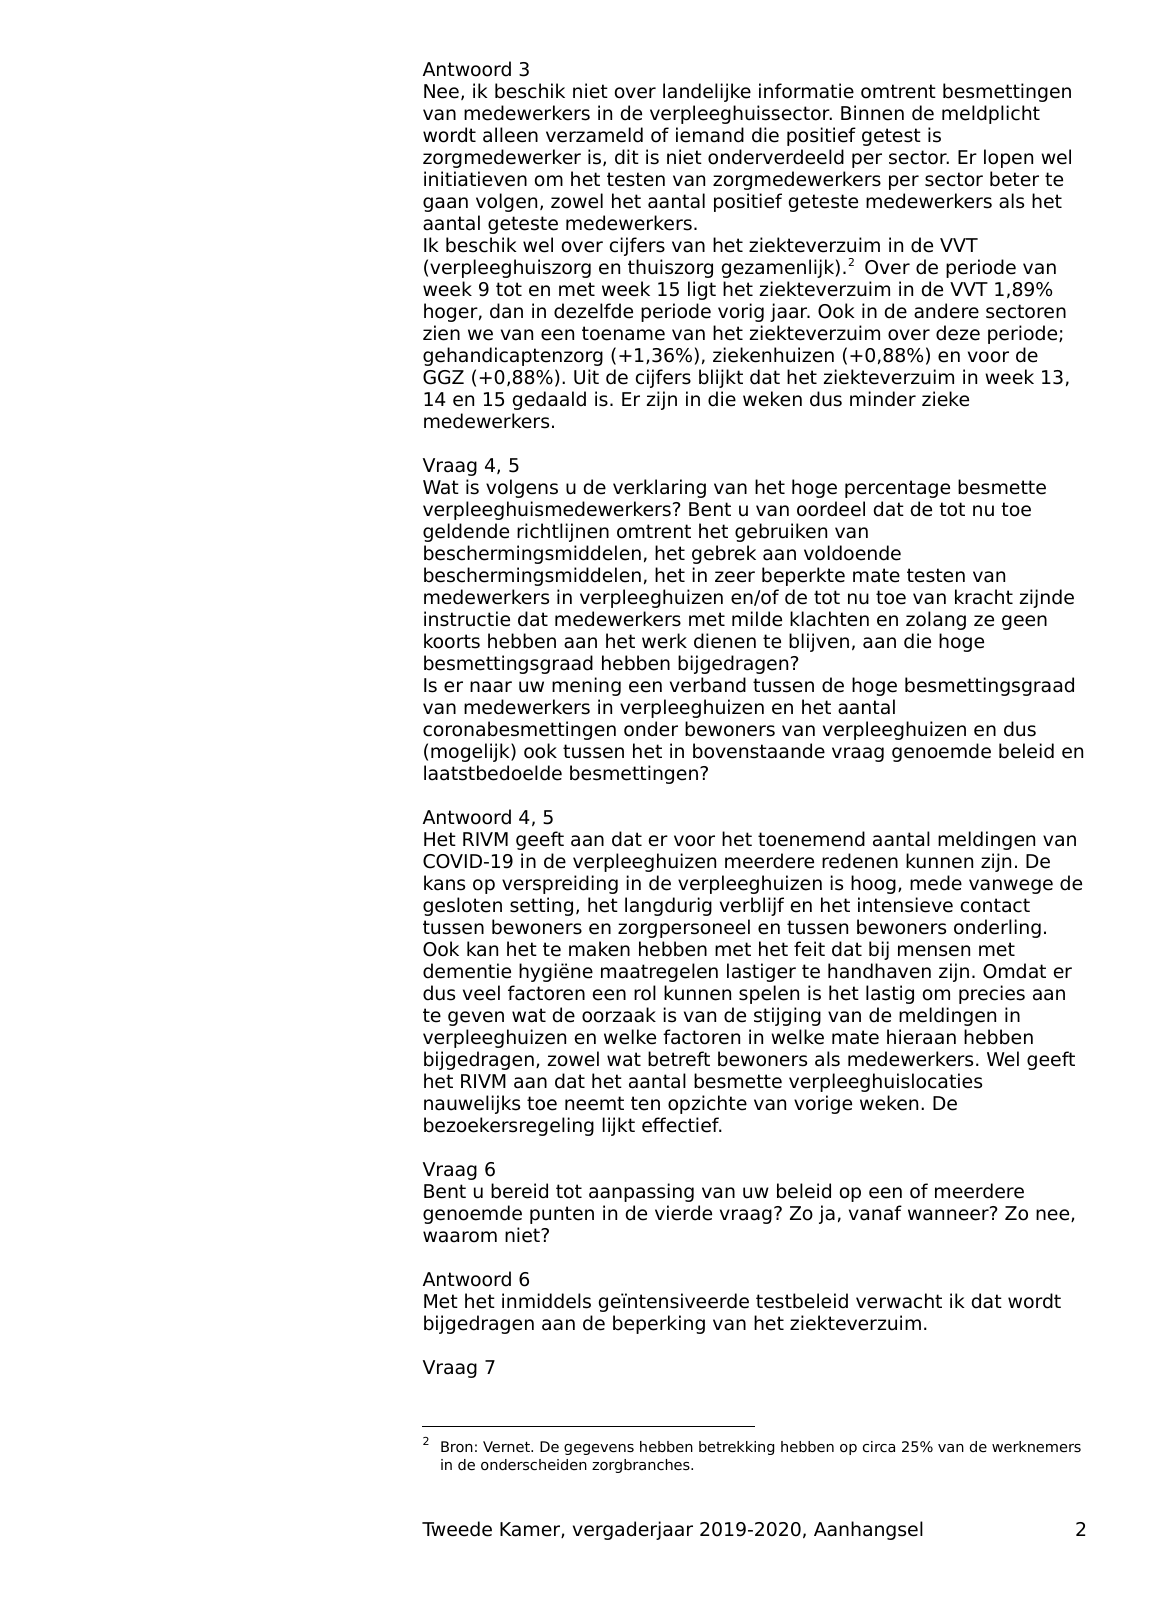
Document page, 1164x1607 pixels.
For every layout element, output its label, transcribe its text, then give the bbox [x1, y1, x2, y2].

text Antwoord 4, 5 [422, 807, 1087, 829]
text Wat is volgens u de verklaring van het hoge percentage besmette verpleeghuismedewerkers? Bent u van oordeel dat de tot nu toe geldende richtlijnen omtrent het gebruiken van beschermingsmiddelen, het gebrek aan voldoende beschermingsmiddelen, het in zeer beperkte mate testen van medewerkers in verpleeghuizen en/of de tot nu toe van kracht zijnde instructie dat medewerkers met milde klachten en zolang ze geen koorts hebben aan het werk dienen te blijven, aan die hoge besmettingsgraad hebben bijgedragen? [422, 477, 1087, 675]
text Vraag 6 [422, 1159, 1087, 1181]
text Antwoord 6 [422, 1269, 1087, 1291]
text Bron: Vernet. De gegevens hebben betrekking hebben op circa 25% van de werknemers in de onderscheiden zorgbranches. [422, 1435, 1087, 1474]
text Met het inmiddels geïntensiveerde testbeleid verwacht ik dat wordt bijgedragen aan de beperking van het ziekteverzuim. [422, 1291, 1087, 1335]
text Vraag 7 [422, 1357, 1087, 1379]
text Het RIVM geeft aan dat er voor het toenemend aantal meldingen van COVID-19 in de verpleeghuizen meerdere redenen kunnen zijn. De kans op verspreiding in de verpleeghuizen is hoog, mede vanwege de gesloten setting, het langdurig verblijf en het intensieve contact tussen bewoners en zorgpersoneel en tussen bewoners onderling. Ook kan het te maken hebben met het feit dat bij mensen met dementie hygiëne maatregelen lastiger te handhaven zijn. Omdat er dus veel factoren een rol kunnen spelen is het lastig om precies aan te geven wat de oorzaak is van de stijging van de meldingen in verpleeghuizen en welke factoren in welke mate hieraan hebben bijgedragen, zowel wat betreft bewoners als medewerkers. Wel geeft het RIVM aan dat het aantal besmette verpleeghuislocaties nauwelijks toe neemt ten opzichte van vorige weken. De bezoekersregeling lijkt effectief. [422, 829, 1087, 1136]
text Antwoord 3 [422, 59, 1087, 81]
text Bent u bereid tot aanpassing van uw beleid op een of meerdere genoemde punten in de vierde vraag? Zo ja, vanaf wanneer? Zo nee, waarom niet? [422, 1181, 1087, 1247]
text Is er naar uw mening een verband tussen de hoge besmettingsgraad van medewerkers in verpleeghuizen en het aantal coronabesmettingen onder bewoners van verpleeghuizen en dus (mogelijk) ook tussen het in bovenstaande vraag genoemde beleid en laatstbedoelde besmettingen? [422, 675, 1087, 784]
text Ik beschik wel over cijfers van het ziekteverzuim in de VVT (verpleeghuiszorg en thuiszorg gezamenlijk). Over de periode van week 9 tot en met week 15 ligt het ziekteverzuim in de VVT 1,89% hoger, dan in dezelfde periode vorig jaar. Ook in de andere sectoren zien we van een toename van het ziekteverzuim over deze periode; gehandicaptenzorg (+1,36%), ziekenhuizen (+0,88%) en voor de GGZ (+0,88%). Uit de cijfers blijkt dat het ziekteverzuim in week 13, 14 en 15 gedaald is. Er zijn in die weken dus minder zieke medewerkers. [422, 235, 1087, 433]
text Vraag 4, 5 [422, 455, 1087, 477]
text Nee, ik beschik niet over landelijke informatie omtrent besmettingen van medewerkers in de verpleeghuissector. Binnen de meldplicht wordt alleen verzameld of iemand die positief getest is zorgmedewerker is, dit is niet onderverdeeld per sector. Er lopen wel initiatieven om het testen van zorgmedewerkers per sector beter te gaan volgen, zowel het aantal positief geteste medewerkers als het aantal geteste medewerkers. [422, 81, 1087, 235]
